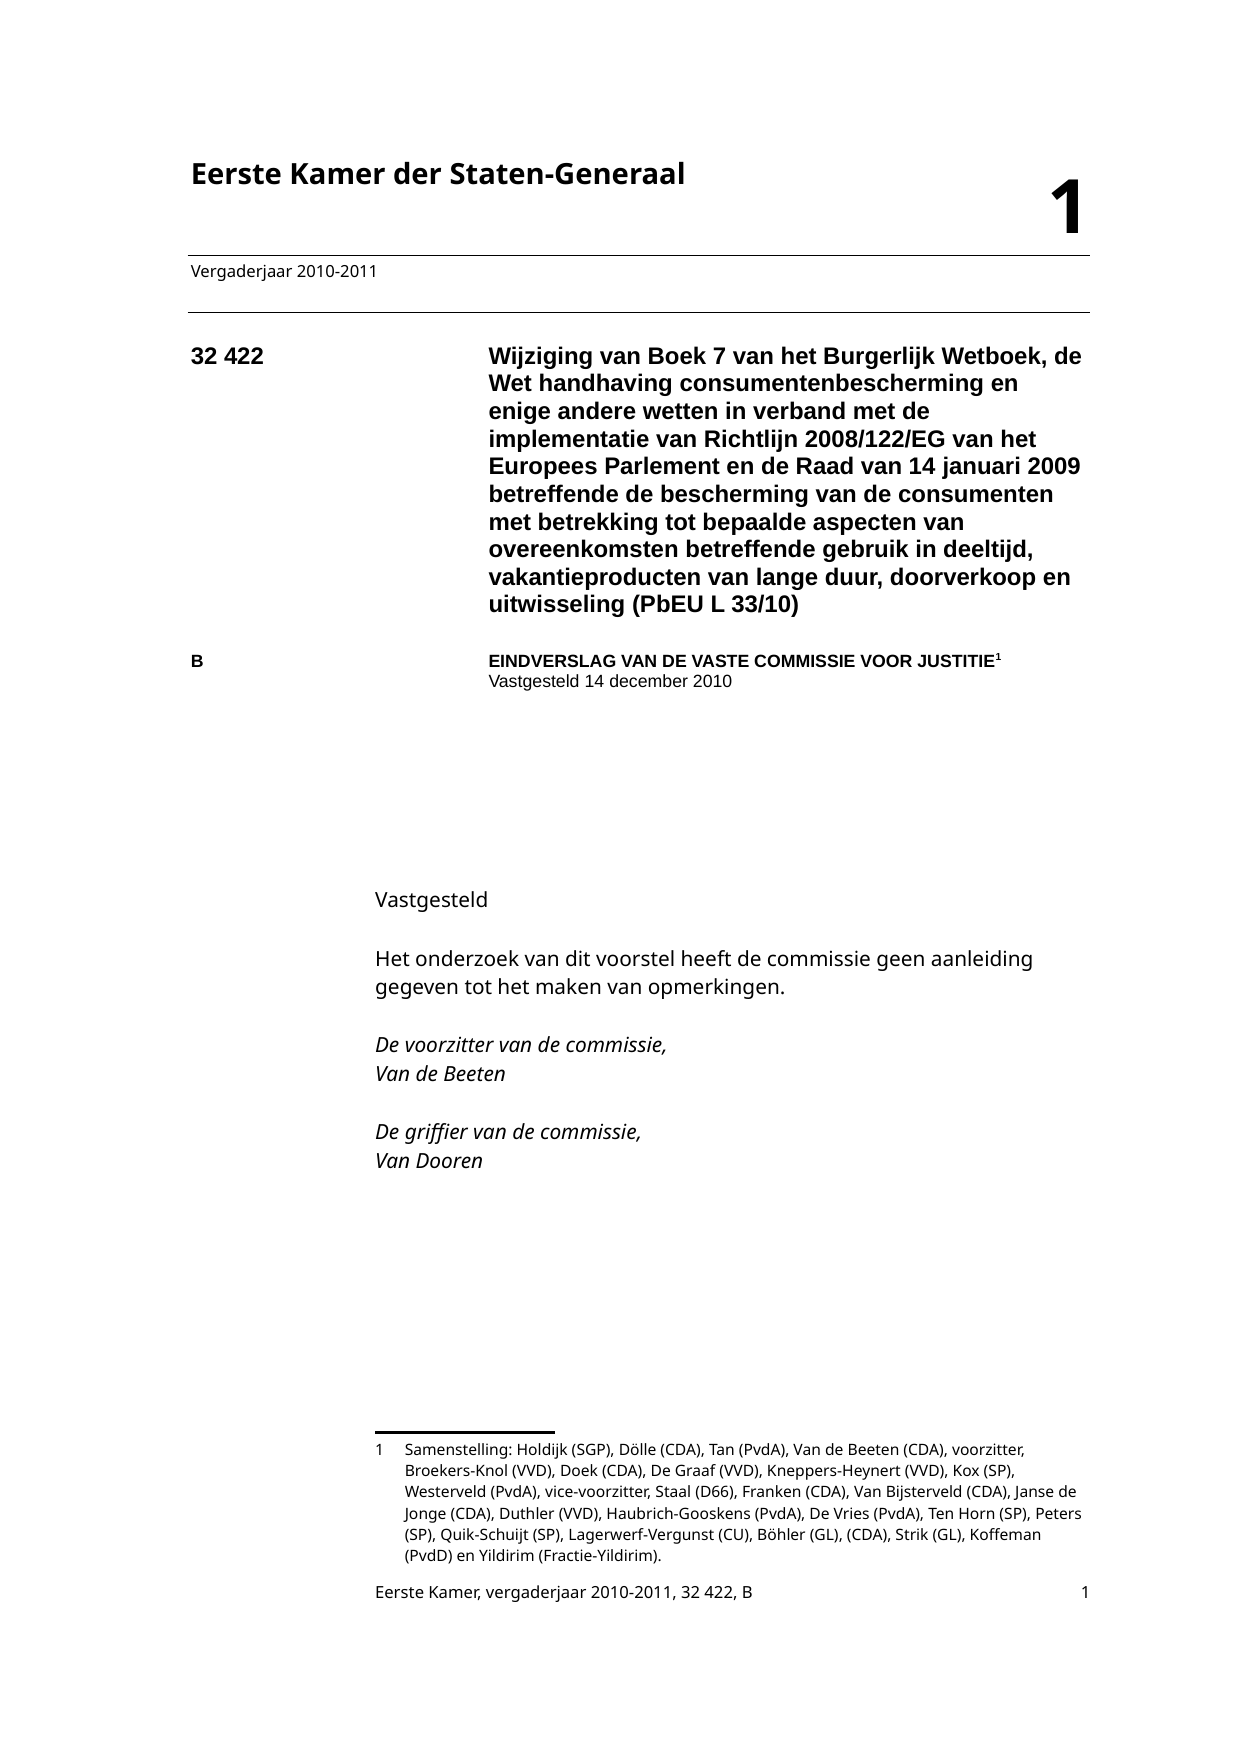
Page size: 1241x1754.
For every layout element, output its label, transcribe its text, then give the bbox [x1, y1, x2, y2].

table_cell 32 422 [188, 339, 485, 648]
table_cell Vergaderjaar 2010-2011 [188, 256, 485, 312]
text Van de Beeten [375, 1059, 1090, 1087]
text De voorzitter van de commissie, [375, 1031, 1090, 1059]
text Het onderzoek van dit voorstel heeft de commissie geen aanleiding gegeven tot het maken van opmerkingen. [375, 944, 1090, 1001]
table_cell [485, 256, 1090, 312]
text Vastgesteld [375, 885, 1090, 914]
text De griffier van de commissie, [375, 1117, 1090, 1146]
table_cell B [188, 648, 485, 767]
table_cell EINDVERSLAG VAN DE VASTE COMMISSIE VOOR JUSTITIE Vastgesteld 14 december 2010 [485, 648, 1090, 767]
table_header Eerste Kamer der Staten-Generaal [188, 150, 909, 255]
text Van Dooren [375, 1146, 1090, 1174]
table_cell [485, 313, 1090, 339]
table_cell Wijziging van Boek 7 van het Burgerlijk Wetboek, de Wet handhaving consumentenbescherming en enige andere wetten in verband met de implementatie van Richtlijn 2008/122/EG van het Europees Parlement en de Raad van 14 januari 2009 betreffende de bescherming van de consumenten met betrekking tot bepaalde aspecten van overeenkomsten betreffende gebruik in deeltijd, vakantieproducten van lange duur, doorverkoop en uitwisseling (PbEU L 33/10) [485, 339, 1090, 648]
table_cell [188, 313, 485, 339]
table_header 1 [910, 150, 1090, 255]
